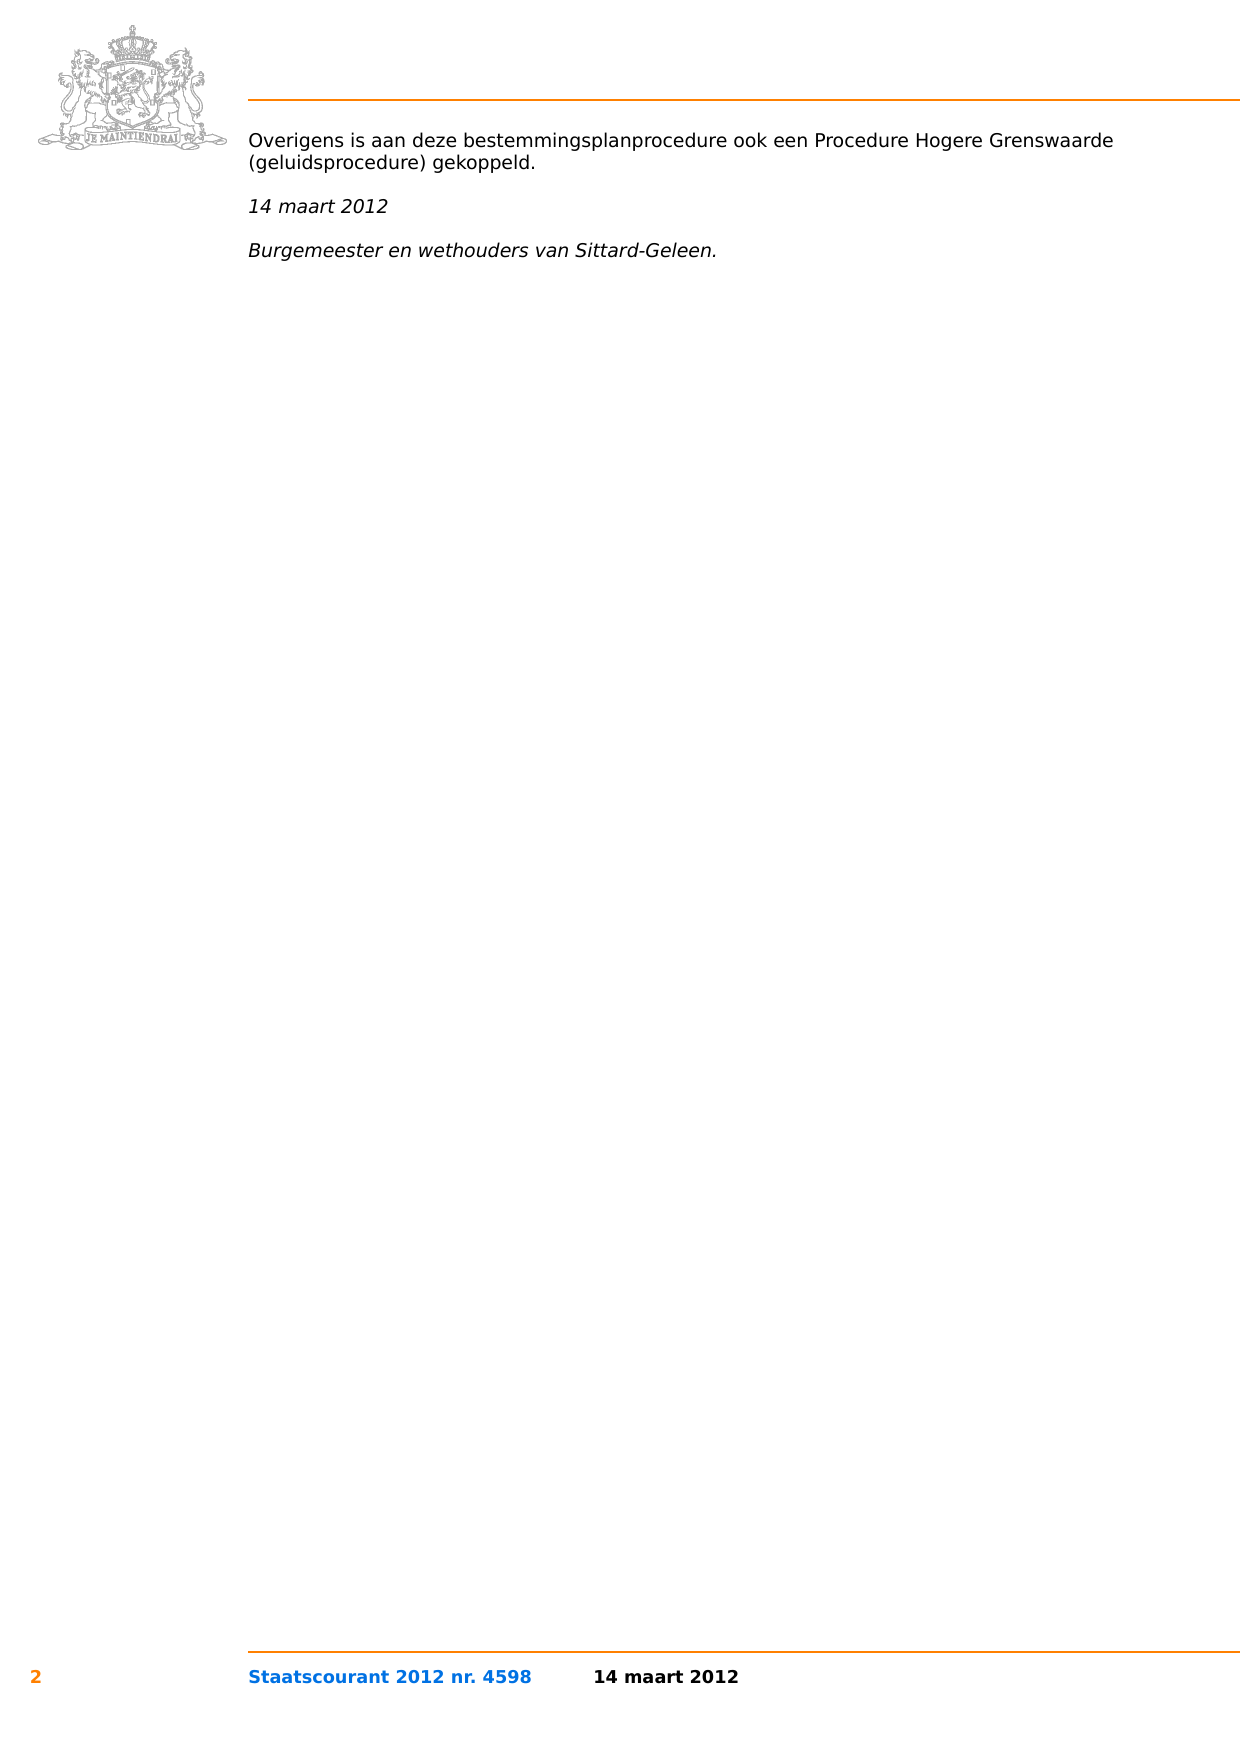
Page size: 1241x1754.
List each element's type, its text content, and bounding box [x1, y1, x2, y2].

picture [38, 25, 227, 150]
text Burgemeester en wethouders van Sittard-Geleen. [248, 239, 1163, 262]
text 14 maart 2012 [248, 196, 1163, 218]
text Overigens is aan deze bestemmingsplanprocedure ook een Procedure Hogere Grenswaarde (geluidsprocedure) gekoppeld. [248, 130, 1163, 174]
